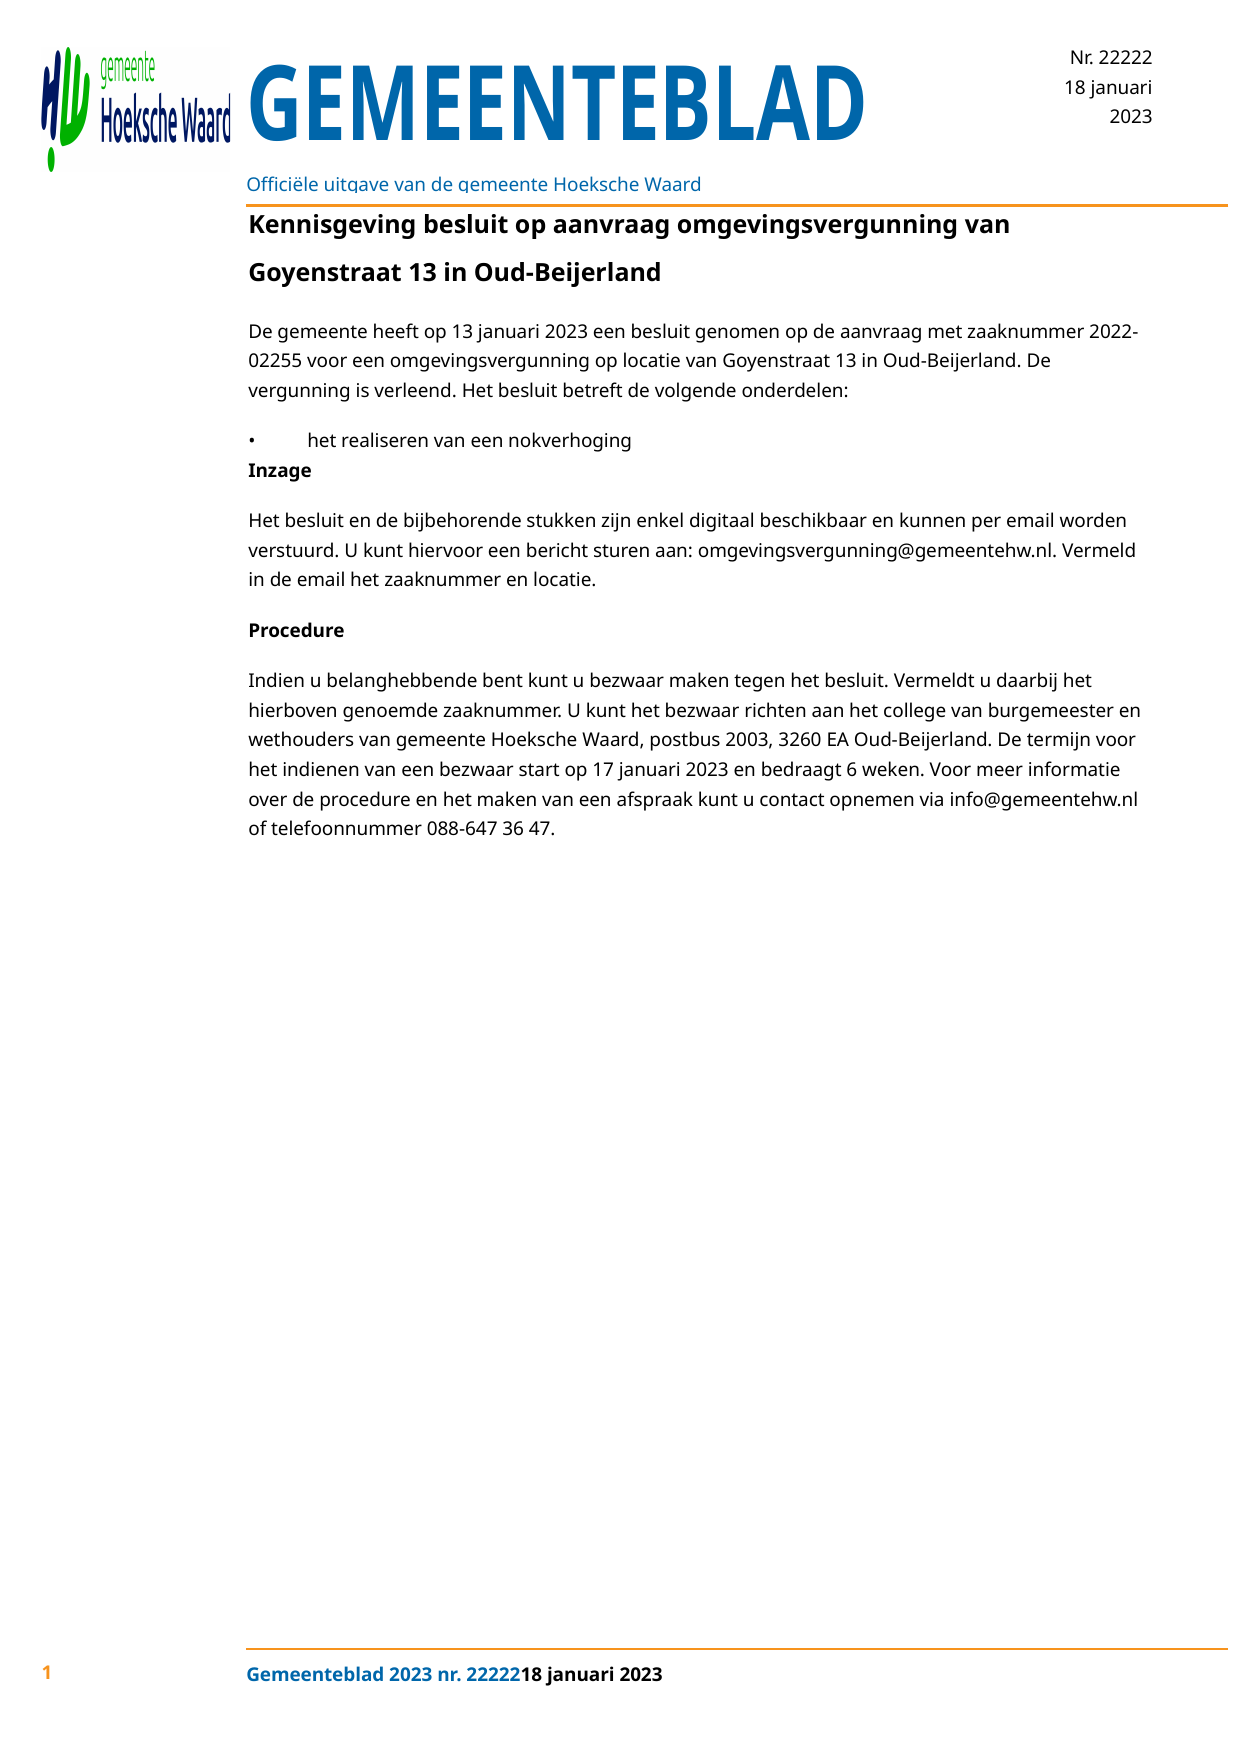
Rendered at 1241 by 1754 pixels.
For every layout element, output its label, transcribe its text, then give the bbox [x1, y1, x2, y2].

text Procedure [248, 617, 1152, 643]
text De gemeente heeft op 13 januari 2023 een besluit genomen op de aanvraag met zaaknummer 2022-02255 voor een omgevingsvergunning op locatie van Goyenstraat 13 in Oud-Beijerland. De vergunning is verleend. Het besluit betreft de volgende onderdelen: [248, 318, 1152, 403]
text Het besluit en de bijbehorende stukken zijn enkel digitaal beschikbaar en kunnen per email worden verstuurd. U kunt hiervoor een bericht sturen aan: omgevingsvergunning@gemeentehw.nl. Vermeld in de email het zaaknummer en locatie. [248, 507, 1152, 592]
list het realiseren van een nokverhoging [248, 427, 1152, 453]
text Indien u belanghebbende bent kunt u bezwaar maken tegen het besluit. Vermeldt u daarbij het hierboven genoemde zaaknummer. U kunt het bezwaar richten aan het college van burgemeester en wethouders van gemeente Hoeksche Waard, postbus 2003, 3260 EA Oud-Beijerland. De termijn voor het indienen van een bezwaar start op 17 januari 2023 en bedraagt 6 weken. Voor meer informatie over de procedure en het maken van een afspraak kunt u contact opnemen via info@gemeentehw.nl of telefoonnummer 088-647 36 47. [248, 667, 1152, 841]
text Inzage [248, 457, 1152, 483]
text Kennisgeving besluit op aanvraag omgevingsvergunning van Goyenstraat 13 in Oud-Beijerland [248, 207, 1152, 288]
picture [41, 47, 231, 172]
